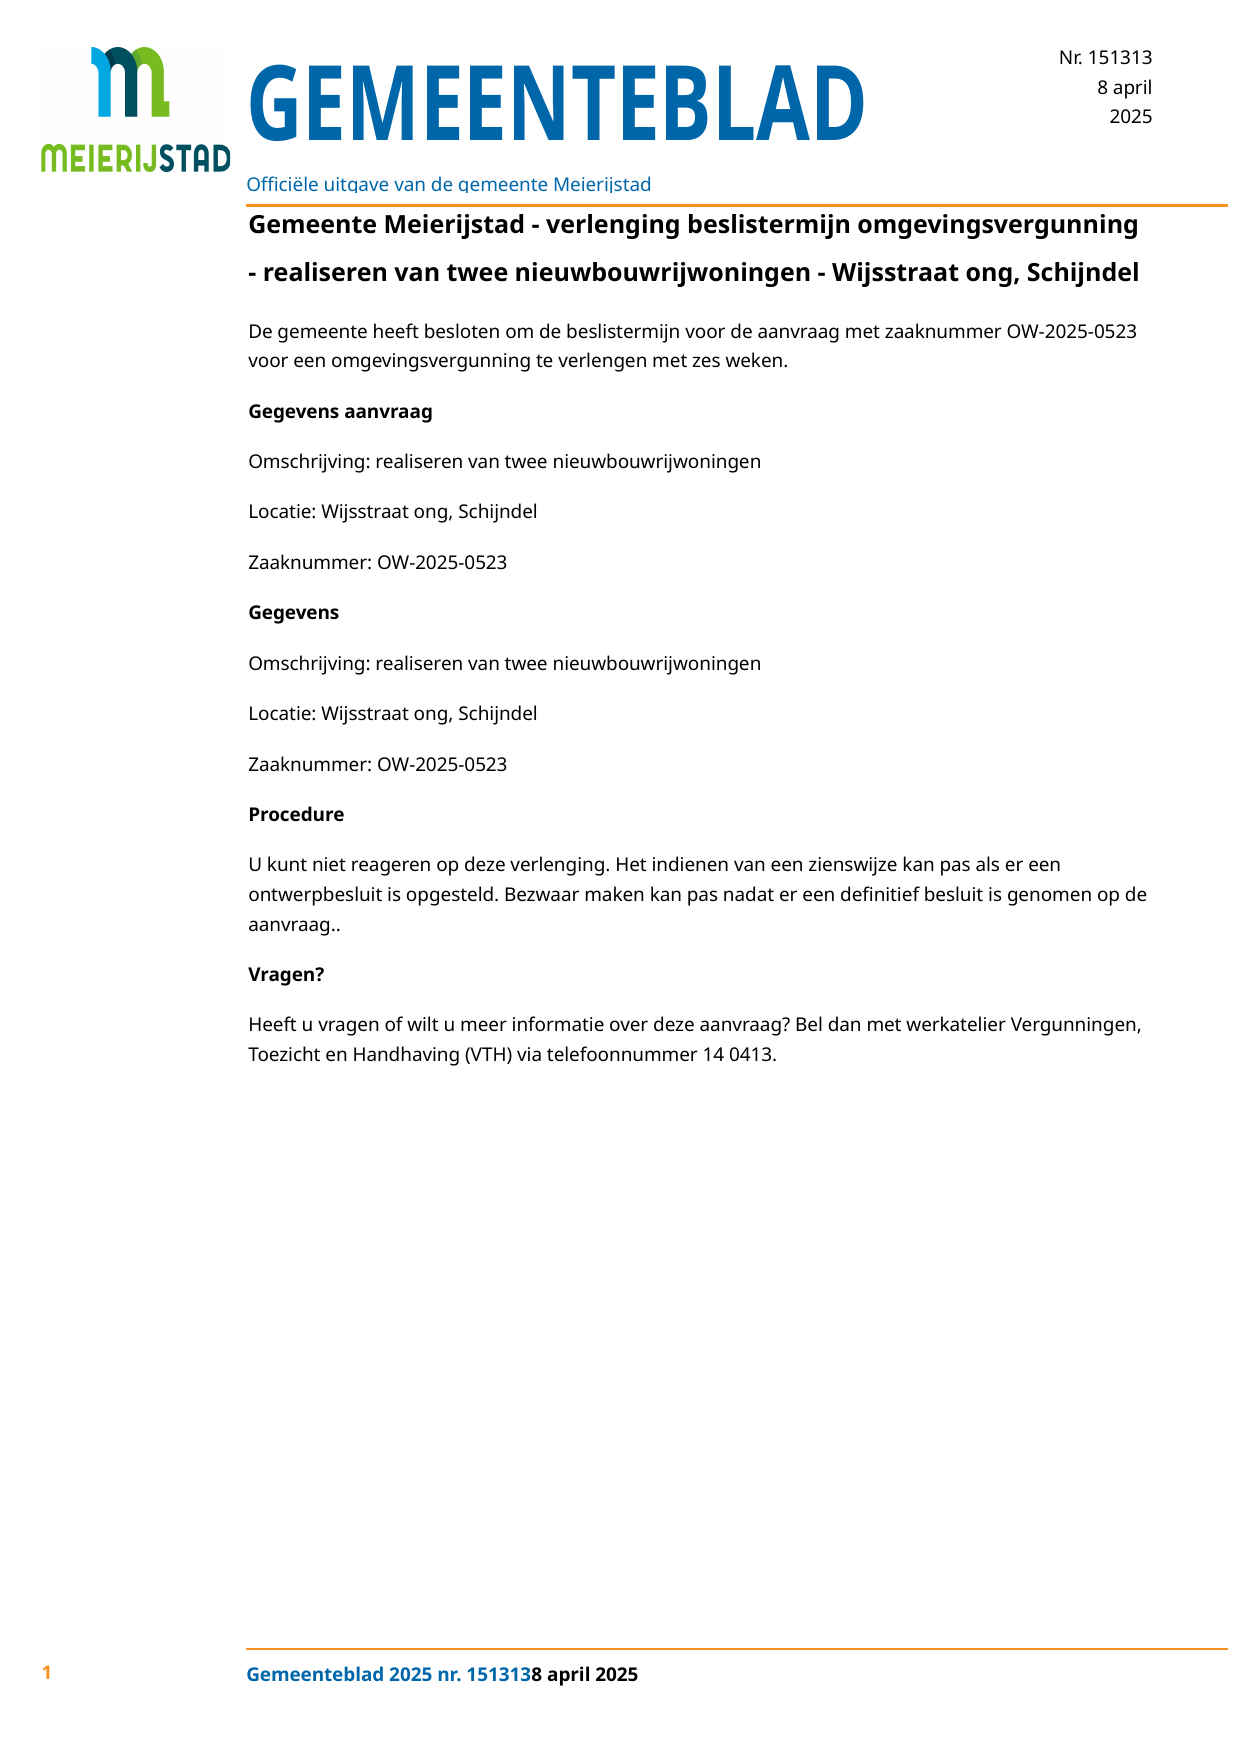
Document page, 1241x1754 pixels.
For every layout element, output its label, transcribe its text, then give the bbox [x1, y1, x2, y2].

text Omschrijving: realiseren van twee nieuwbouwrijwoningen [248, 448, 1152, 474]
text Heeft u vragen of wilt u meer informatie over deze aanvraag? Bel dan met werkatelier Vergunningen, Toezicht en Handhaving (VTH) via telefoonnummer 14 0413. [248, 1012, 1152, 1067]
text Procedure [248, 801, 1152, 827]
text Gemeente Meierijstad - verlenging beslistermijn omgevingsvergunning - realiseren van twee nieuwbouwrijwoningen - Wijsstraat ong, Schijndel [248, 207, 1152, 288]
text De gemeente heeft besloten om de beslistermijn voor de aanvraag met zaaknummer OW-2025-0523 voor een omgevingsvergunning te verlengen met zes weken. [248, 318, 1152, 373]
text Zaaknummer: OW-2025-0523 [248, 751, 1152, 777]
text Gegevens [248, 599, 1152, 625]
text Locatie: Wijsstraat ong, Schijndel [248, 499, 1152, 524]
picture [41, 47, 231, 172]
text Zaaknummer: OW-2025-0523 [248, 549, 1152, 575]
text Gegevens aanvraag [248, 398, 1152, 424]
text Omschrijving: realiseren van twee nieuwbouwrijwoningen [248, 650, 1152, 676]
text Locatie: Wijsstraat ong, Schijndel [248, 700, 1152, 726]
text U kunt niet reageren op deze verlenging. Het indienen van een zienswijze kan pas als er een ontwerpbesluit is opgesteld. Bezwaar maken kan pas nadat er een definitief besluit is genomen op de aanvraag.. [248, 852, 1152, 937]
text Vragen? [248, 961, 1152, 987]
